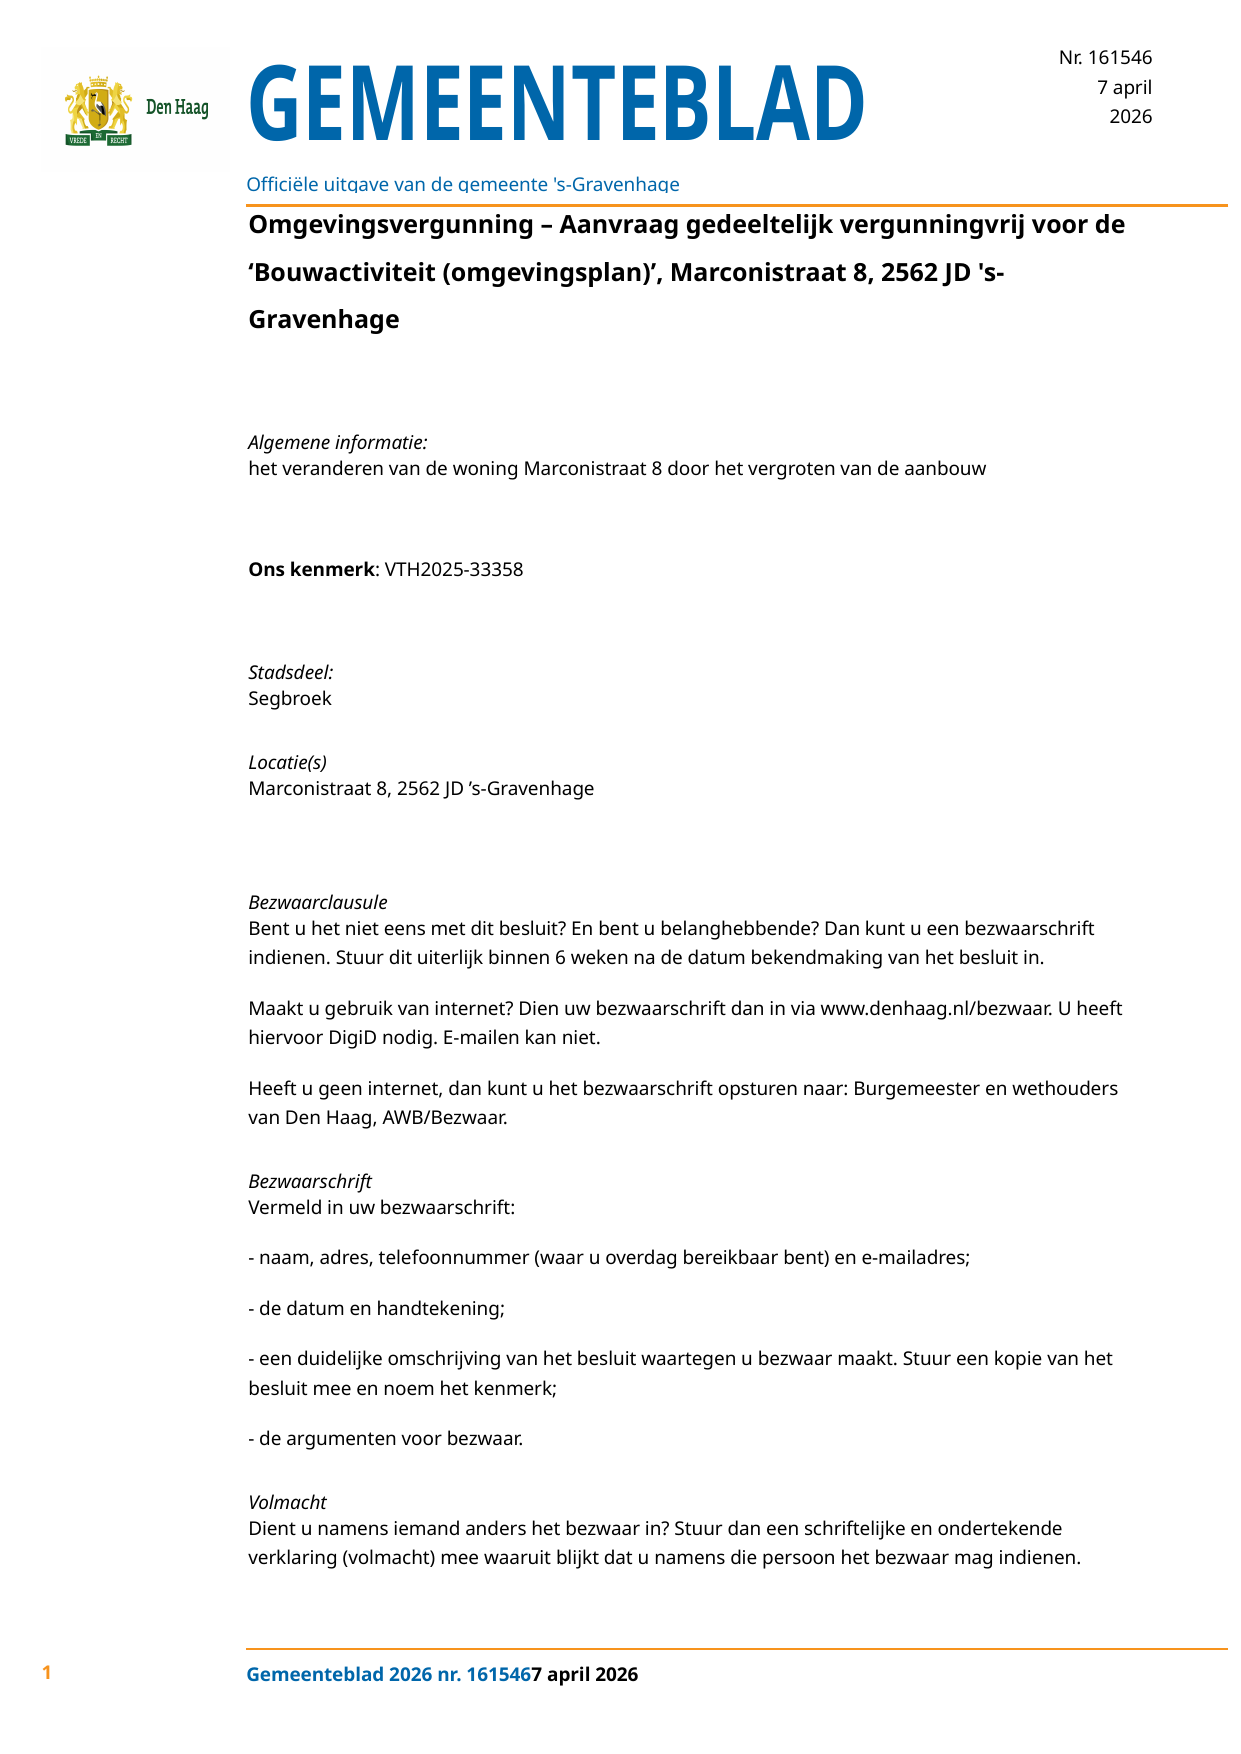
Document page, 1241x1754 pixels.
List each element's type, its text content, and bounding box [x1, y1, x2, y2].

text Volmacht [248, 1489, 1152, 1515]
text Bezwaarschrift [248, 1168, 1152, 1194]
text Maakt u gebruik van internet? Dien uw bezwaarschrift dan in via www.denhaag.nl/bezwaar. U heeft hiervoor DigiD nodig. E-mailen kan niet. [248, 995, 1152, 1050]
text Marconistraat 8, 2562 JD ’s-Gravenhage [248, 775, 1152, 800]
text - de datum en handtekening; [248, 1295, 1152, 1321]
text het veranderen van de woning Marconistraat 8 door het vergroten van de aanbouw [248, 455, 1152, 481]
text Segbroek [248, 685, 1152, 711]
text Vermeld in uw bezwaarschrift: [248, 1194, 1152, 1220]
picture [41, 47, 231, 172]
text Dient u namens iemand anders het bezwaar in? Stuur dan een schriftelijke en ondertekende verklaring (volmacht) mee waaruit blijkt dat u namens die persoon het bezwaar mag indienen. [248, 1515, 1152, 1570]
text Locatie(s) [248, 749, 1152, 775]
text Bent u het niet eens met dit besluit? En bent u belanghebbende? Dan kunt u een bezwaarschrift indienen. Stuur dit uiterlijk binnen 6 weken na de datum bekendmaking van het besluit in. [248, 915, 1152, 970]
text Bezwaarclausule [248, 889, 1152, 915]
text - de argumenten voor bezwaar. [248, 1425, 1152, 1451]
text Algemene informatie: [248, 429, 1152, 455]
text Stadsdeel: [248, 659, 1152, 685]
text Heeft u geen internet, dan kunt u het bezwaarschrift opsturen naar: Burgemeester en wethouders van Den Haag, AWB/Bezwaar. [248, 1075, 1152, 1130]
text - naam, adres, telefoonnummer (waar u overdag bereikbaar bent) en e-mailadres; [248, 1244, 1152, 1270]
text - een duidelijke omschrijving van het besluit waartegen u bezwaar maakt. Stuur een kopie van het besluit mee en noem het kenmerk; [248, 1345, 1152, 1401]
text Omgevingsvergunning – Aanvraag gedeeltelijk vergunningvrij voor de ‘Bouwactiviteit (omgevingsplan)’, Marconistraat 8, 2562 JD 's-Gravenhage [248, 207, 1152, 336]
text Ons kenmerk: VTH2025-33358 [248, 556, 1152, 582]
